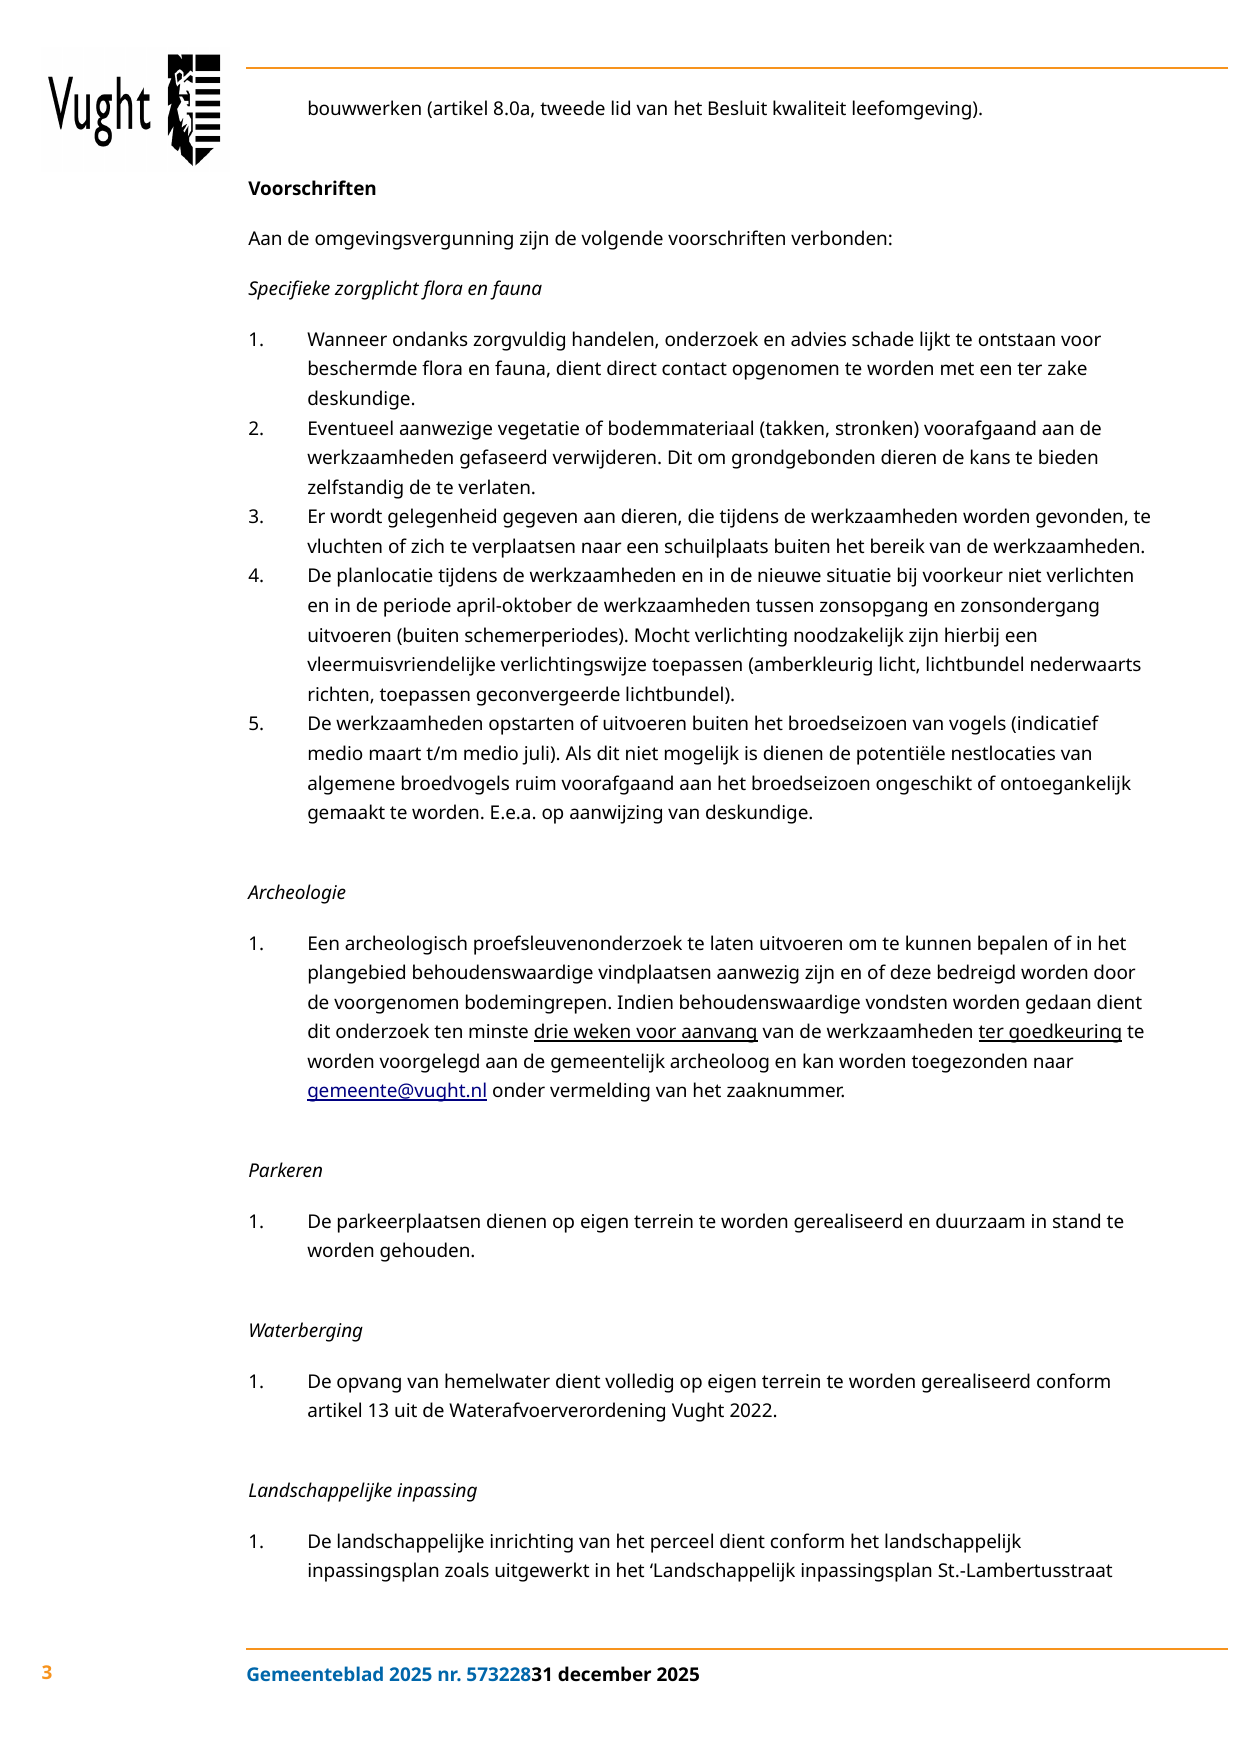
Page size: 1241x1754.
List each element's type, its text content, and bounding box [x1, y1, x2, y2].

text Archeologie [248, 879, 1152, 905]
picture [41, 47, 231, 172]
list bouwwerken (artikel 8.0a, tweede lid van het Besluit kwaliteit leefomgeving). [248, 95, 1152, 121]
list De planlocatie tijdens de werkzaamheden en in de nieuwe situatie bij voorkeur niet verlichten en in de periode april-oktober de werkzaamheden tussen zonsopgang en zonsondergang uitvoeren (buiten schemerperiodes). Mocht verlichting noodzakelijk zijn hierbij een vleermuisvriendelijke verlichtingswijze toepassen (amberkleurig licht, lichtbundel nederwaarts richten, toepassen geconvergeerde lichtbundel). [248, 563, 1152, 707]
text Waterberging [248, 1318, 1152, 1343]
list De landschappelijke inrichting van het perceel dient conform het landschappelijk inpassingsplan zoals uitgewerkt in het ‘Landschappelijk inpassingsplan St.-Lambertusstraat [248, 1528, 1152, 1583]
text Parkeren [248, 1158, 1152, 1183]
list De opvang van hemelwater dient volledig op eigen terrein te worden gerealiseerd conform artikel 13 uit de Waterafvoerverordening Vught 2022. [248, 1368, 1152, 1423]
list Een archeologisch proefsleuvenonderzoek te laten uitvoeren om te kunnen bepalen of in het plangebied behoudenswaardige vindplaatsen aanwezig zijn en of deze bedreigd worden door de voorgenomen bodemingrepen. Indien behoudenswaardige vondsten worden gedaan dient dit onderzoek ten minste drie weken voor aanvang van de werkzaamheden ter goedkeuring te worden voorgelegd aan de gemeentelijk archeoloog en kan worden toegezonden naar gemeente@vught.nl onder vermelding van het zaaknummer. [248, 930, 1152, 1103]
list De parkeerplaatsen dienen op eigen terrein te worden gerealiseerd en duurzaam in stand te worden gehouden. [248, 1208, 1152, 1263]
text Aan de omgevingsvergunning zijn de volgende voorschriften verbonden: [248, 225, 1152, 251]
list Er wordt gelegenheid gegeven aan dieren, die tijdens de werkzaamheden worden gevonden, te vluchten of zich te verplaatsen naar een schuilplaats buiten het bereik van de werkzaamheden. [248, 503, 1152, 559]
list Eventueel aanwezige vegetatie of bodemmateriaal (takken, stronken) voorafgaand aan de werkzaamheden gefaseerd verwijderen. Dit om grondgebonden dieren de kans te bieden zelfstandig de te verlaten. [248, 415, 1152, 500]
list Wanneer ondanks zorgvuldig handelen, onderzoek en advies schade lijkt te ontstaan voor beschermde flora en fauna, dient direct contact opgenomen te worden met een ter zake deskundige. [248, 326, 1152, 411]
text Landschappelijke inpassing [248, 1478, 1152, 1503]
text Specifieke zorgplicht flora en fauna [248, 276, 1152, 301]
list De werkzaamheden opstarten of uitvoeren buiten het broedseizoen van vogels (indicatief medio maart t/m medio juli). Als dit niet mogelijk is dienen de potentiële nestlocaties van algemene broedvogels ruim voorafgaand aan het broedseizoen ongeschikt of ontoegankelijk gemaakt te worden. E.e.a. op aanwijzing van deskundige. [248, 711, 1152, 825]
text Voorschriften [248, 175, 1152, 201]
